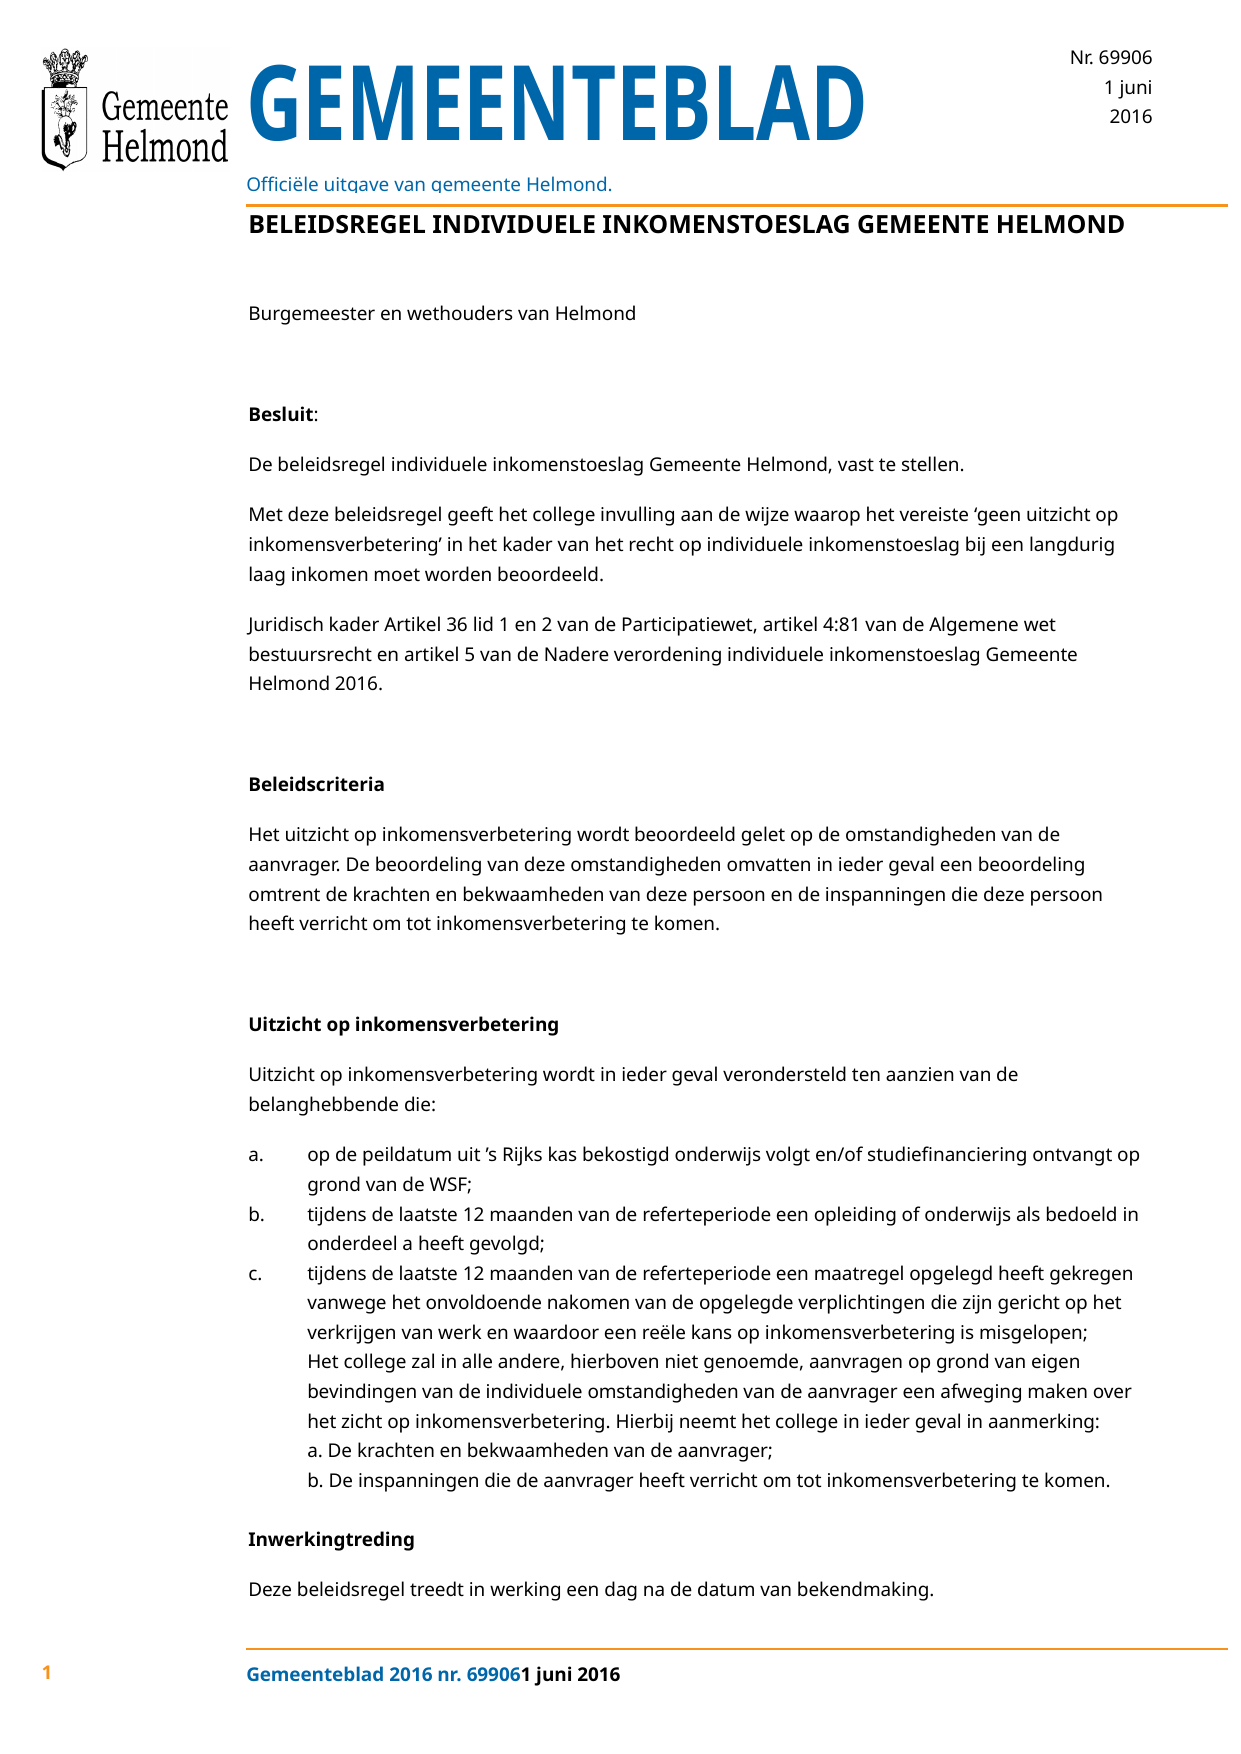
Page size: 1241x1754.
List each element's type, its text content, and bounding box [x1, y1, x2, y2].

list a. De krachten en bekwaamheden van de aanvrager; [248, 1437, 1152, 1463]
text Juridisch kader Artikel 36 lid 1 en 2 van de Participatiewet, artikel 4:81 van de Algemene wet bestuursrecht en artikel 5 van de Nadere verordening individuele inkomenstoeslag Gemeente Helmond 2016. [248, 611, 1152, 696]
picture [41, 47, 231, 172]
list b. De inspanningen die de aanvrager heeft verricht om tot inkomensverbetering te komen. [248, 1467, 1152, 1493]
text Besluit: [248, 401, 1152, 426]
text Beleidscriteria [248, 771, 1152, 797]
text De beleidsregel individuele inkomenstoeslag Gemeente Helmond, vast te stellen. [248, 451, 1152, 477]
text Het uitzicht op inkomensverbetering wordt beoordeeld gelet op de omstandigheden van de aanvrager. De beoordeling van deze omstandigheden omvatten in ieder geval een beoordeling omtrent de krachten en bekwaamheden van deze persoon en de inspanningen die deze persoon heeft verricht om tot inkomensverbetering te komen. [248, 822, 1152, 936]
text Uitzicht op inkomensverbetering wordt in ieder geval verondersteld ten aanzien van de belanghebbende die: [248, 1062, 1152, 1117]
list Het college zal in alle andere, hierboven niet genoemde, aanvragen op grond van eigen bevindingen van de individuele omstandigheden van de aanvrager een afweging maken over het zicht op inkomensverbetering. Hierbij neemt het college in ieder geval in aanmerking: [248, 1349, 1152, 1433]
text BELEIDSREGEL INDIVIDUELE INKOMENSTOESLAG GEMEENTE HELMOND [248, 207, 1152, 241]
list tijdens de laatste 12 maanden van de referteperiode een maatregel opgelegd heeft gekregen vanwege het onvoldoende nakomen van de opgelegde verplichtingen die zijn gericht op het verkrijgen van werk en waardoor een reële kans op inkomensverbetering is misgelopen; [248, 1260, 1152, 1345]
text Burgemeester en wethouders van Helmond [248, 300, 1152, 326]
list tijdens de laatste 12 maanden van de referteperiode een opleiding of onderwijs als bedoeld in onderdeel a heeft gevolgd; [248, 1201, 1152, 1256]
text Deze beleidsregel treedt in werking een dag na de datum van bekendmaking. [248, 1577, 1152, 1602]
text Uitzicht op inkomensverbetering [248, 1011, 1152, 1037]
list op de peildatum uit ’s Rijks kas bekostigd onderwijs volgt en/of studiefinanciering ontvangt op grond van de WSF; [248, 1142, 1152, 1197]
text Met deze beleidsregel geeft het college invulling aan de wijze waarop het vereiste ‘geen uitzicht op inkomensverbetering’ in het kader van het recht op individuele inkomenstoeslag bij een langdurig laag inkomen moet worden beoordeeld. [248, 502, 1152, 586]
text Inwerkingtreding [248, 1526, 1152, 1552]
